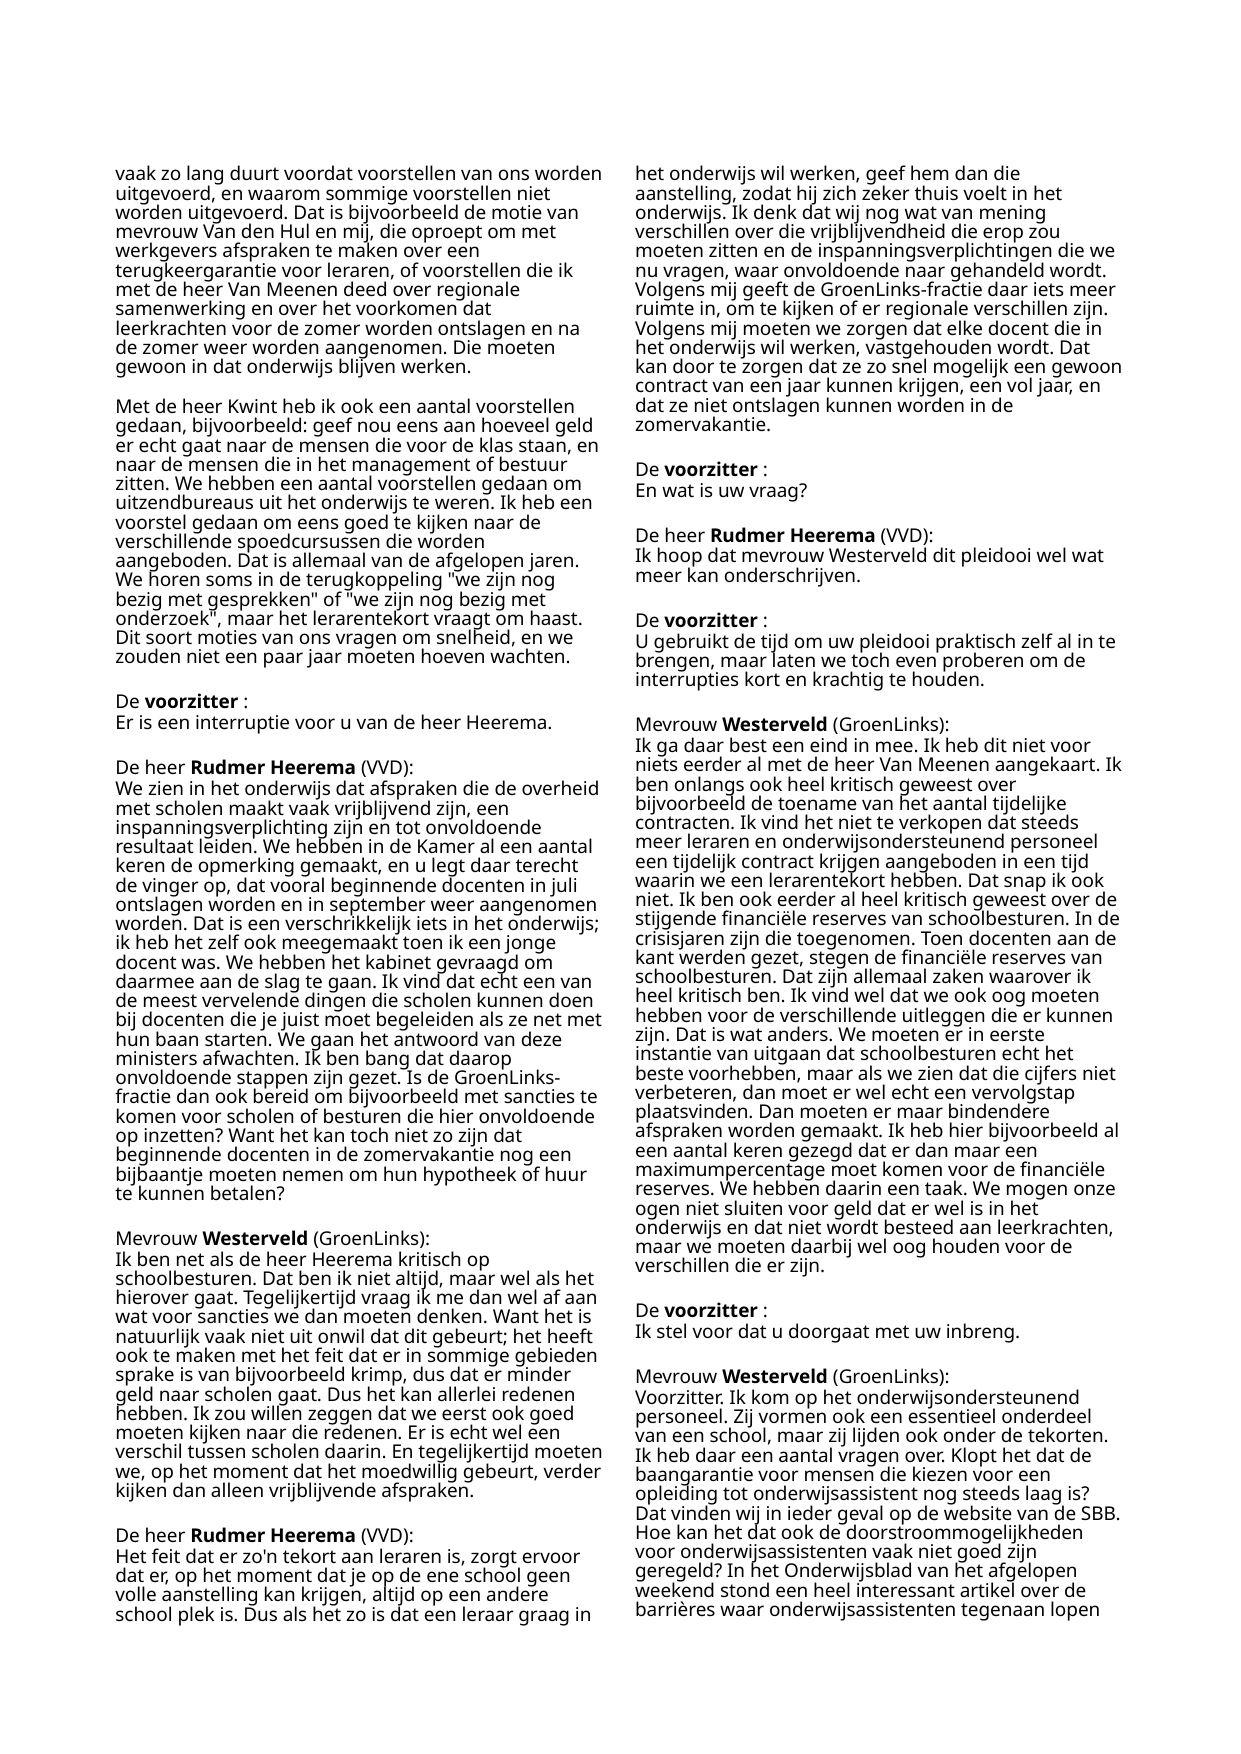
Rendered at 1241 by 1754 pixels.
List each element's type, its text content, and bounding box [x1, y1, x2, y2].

text Het feit dat er zo'n tekort aan leraren is, zorgt ervoor dat er, op het moment dat je op de ene school geen volle aanstelling kan krijgen, altijd op een andere school plek is. Dus als het zo is dat een leraar graag in [115, 1548, 605, 1625]
text En wat is uw vraag? [635, 482, 1125, 501]
text Ik ga daar best een eind in mee. Ik heb dit niet voor niets eerder al met de heer Van Meenen aangekaart. Ik ben onlangs ook heel kritisch geweest over bijvoorbeeld de toename van het aantal tijdelijke contracten. Ik vind het niet te verkopen dat steeds meer leraren en onderwijsondersteunend personeel een tijdelijk contract krijgen aangeboden in een tijd waarin we een lerarentekort hebben. Dat snap ik ook niet. Ik ben ook eerder al heel kritisch geweest over de stijgende financiële reserves van schoolbesturen. In de crisisjaren zijn die toegenomen. Toen docenten aan de kant werden gezet, stegen de financiële reserves van schoolbesturen. Dat zijn allemaal zaken waarover ik heel kritisch ben. Ik vind wel dat we ook oog moeten hebben voor de verschillende uitleggen die er kunnen zijn. Dat is wat anders. We moeten er in eerste instantie van uitgaan dat schoolbesturen echt het beste voorhebben, maar als we zien dat die cijfers niet verbeteren, dan moet er wel echt een vervolgstap plaatsvinden. Dan moeten er maar bindendere afspraken worden gemaakt. Ik heb hier bijvoorbeeld al een aantal keren gezegd dat er dan maar een maximumpercentage moet komen voor de financiële reserves. We hebben daarin een taak. We mogen onze ogen niet sluiten voor geld dat er wel is in het onderwijs en dat niet wordt besteed aan leerkrachten, maar we moeten daarbij wel oog houden voor de verschillen die er zijn. [635, 737, 1125, 1277]
text De voorzitter : [635, 1297, 1125, 1323]
text De heer Rudmer Heerema (VVD): [115, 1522, 605, 1548]
text Met de heer Kwint heb ik ook een aantal voorstellen gedaan, bijvoorbeeld: geef nou eens aan hoeveel geld er echt gaat naar de mensen die voor de klas staan, en naar de mensen die in het management of bestuur zitten. We hebben een aantal voorstellen gedaan om uitzendbureaus uit het onderwijs te weren. Ik heb een voorstel gedaan om eens goed te kijken naar de verschillende spoedcursussen die worden aangeboden. Dat is allemaal van de afgelopen jaren. We horen soms in de terugkoppeling "we zijn nog bezig met gesprekken" of "we zijn nog bezig met onderzoek", maar het lerarentekort vraagt om haast. Dit soort moties van ons vragen om snelheid, en we zouden niet een paar jaar moeten hoeven wachten. [115, 398, 605, 668]
text Mevrouw Westerveld (GroenLinks): [635, 1363, 1125, 1389]
text De heer Rudmer Heerema (VVD): [635, 522, 1125, 547]
text het onderwijs wil werken, geef hem dan die aanstelling, zodat hij zich zeker thuis voelt in het onderwijs. Ik denk dat wij nog wat van mening verschillen over die vrijblijvendheid die erop zou moeten zitten en de inspanningsverplichtingen die we nu vragen, waar onvoldoende naar gehandeld wordt. Volgens mij geeft de GroenLinks-fractie daar iets meer ruimte in, om te kijken of er regionale verschillen zijn. Volgens mij moeten we zorgen dat elke docent die in het onderwijs wil werken, vastgehouden wordt. Dat kan door te zorgen dat ze zo snel mogelijk een gewoon contract van een jaar kunnen krijgen, een vol jaar, en dat ze niet ontslagen kunnen worden in de zomervakantie. [635, 165, 1125, 435]
text Mevrouw Westerveld (GroenLinks): [115, 1225, 605, 1251]
text We zien in het onderwijs dat afspraken die de overheid met scholen maakt vaak vrijblijvend zijn, een inspanningsverplichting zijn en tot onvoldoende resultaat leiden. We hebben in de Kamer al een aantal keren de opmerking gemaakt, en u legt daar terecht de vinger op, dat vooral beginnende docenten in juli ontslagen worden en in september weer aangenomen worden. Dat is een verschrikkelijk iets in het onderwijs; ik heb het zelf ook meegemaakt toen ik een jonge docent was. We hebben het kabinet gevraagd om daarmee aan de slag te gaan. Ik vind dat echt een van de meest vervelende dingen die scholen kunnen doen bij docenten die je juist moet begeleiden als ze net met hun baan starten. We gaan het antwoord van deze ministers afwachten. Ik ben bang dat daarop onvoldoende stappen zijn gezet. Is de GroenLinks-fractie dan ook bereid om bijvoorbeeld met sancties te komen voor scholen of besturen die hier onvoldoende op inzetten? Want het kan toch niet zo zijn dat beginnende docenten in de zomervakantie nog een bijbaantje moeten nemen om hun hypotheek of huur te kunnen betalen? [115, 780, 605, 1204]
text De voorzitter : [115, 689, 605, 714]
text Ik hoop dat mevrouw Westerveld dit pleidooi wel wat meer kan onderschrijven. [635, 547, 1125, 586]
text Ik stel voor dat u doorgaat met uw inbreng. [635, 1323, 1125, 1342]
text De heer Rudmer Heerema (VVD): [115, 754, 605, 780]
text De voorzitter : [635, 607, 1125, 633]
text De voorzitter : [635, 456, 1125, 482]
text vaak zo lang duurt voordat voorstellen van ons worden uitgevoerd, en waarom sommige voorstellen niet worden uitgevoerd. Dat is bijvoorbeeld de motie van mevrouw Van den Hul en mij, die oproept om met werkgevers afspraken te maken over een terugkeergarantie voor leraren, of voorstellen die ik met de heer Van Meenen deed over regionale samenwerking en over het voorkomen dat leerkrachten voor de zomer worden ontslagen en na de zomer weer worden aangenomen. Die moeten gewoon in dat onderwijs blijven werken. [115, 165, 605, 377]
text Mevrouw Westerveld (GroenLinks): [635, 711, 1125, 737]
text U gebruikt de tijd om uw pleidooi praktisch zelf al in te brengen, maar laten we toch even proberen om de interrupties kort en krachtig te houden. [635, 633, 1125, 690]
text Ik ben net als de heer Heerema kritisch op schoolbesturen. Dat ben ik niet altijd, maar wel als het hierover gaat. Tegelijkertijd vraag ik me dan wel af aan wat voor sancties we dan moeten denken. Want het is natuurlijk vaak niet uit onwil dat dit gebeurt; het heeft ook te maken met het feit dat er in sommige gebieden sprake is van bijvoorbeeld krimp, dus dat er minder geld naar scholen gaat. Dus het kan allerlei redenen hebben. Ik zou willen zeggen dat we eerst ook goed moeten kijken naar die redenen. Er is echt wel een verschil tussen scholen daarin. En tegelijkertijd moeten we, op het moment dat het moedwillig gebeurt, verder kijken dan alleen vrijblijvende afspraken. [115, 1251, 605, 1501]
text Voorzitter. Ik kom op het onderwijsondersteunend personeel. Zij vormen ook een essentieel onderdeel van een school, maar zij lijden ook onder de tekorten. Ik heb daar een aantal vragen over. Klopt het dat de baangarantie voor mensen die kiezen voor een opleiding tot onderwijsassistent nog steeds laag is? Dat vinden wij in ieder geval op de website van de SBB. Hoe kan het dat ook de doorstroommogelijkheden voor onderwijsassistenten vaak niet goed zijn geregeld? In het Onderwijsblad van het afgelopen weekend stond een heel interessant artikel over de barrières waar onderwijsassistenten tegenaan lopen [635, 1389, 1125, 1620]
text Er is een interruptie voor u van de heer Heerema. [115, 714, 605, 734]
